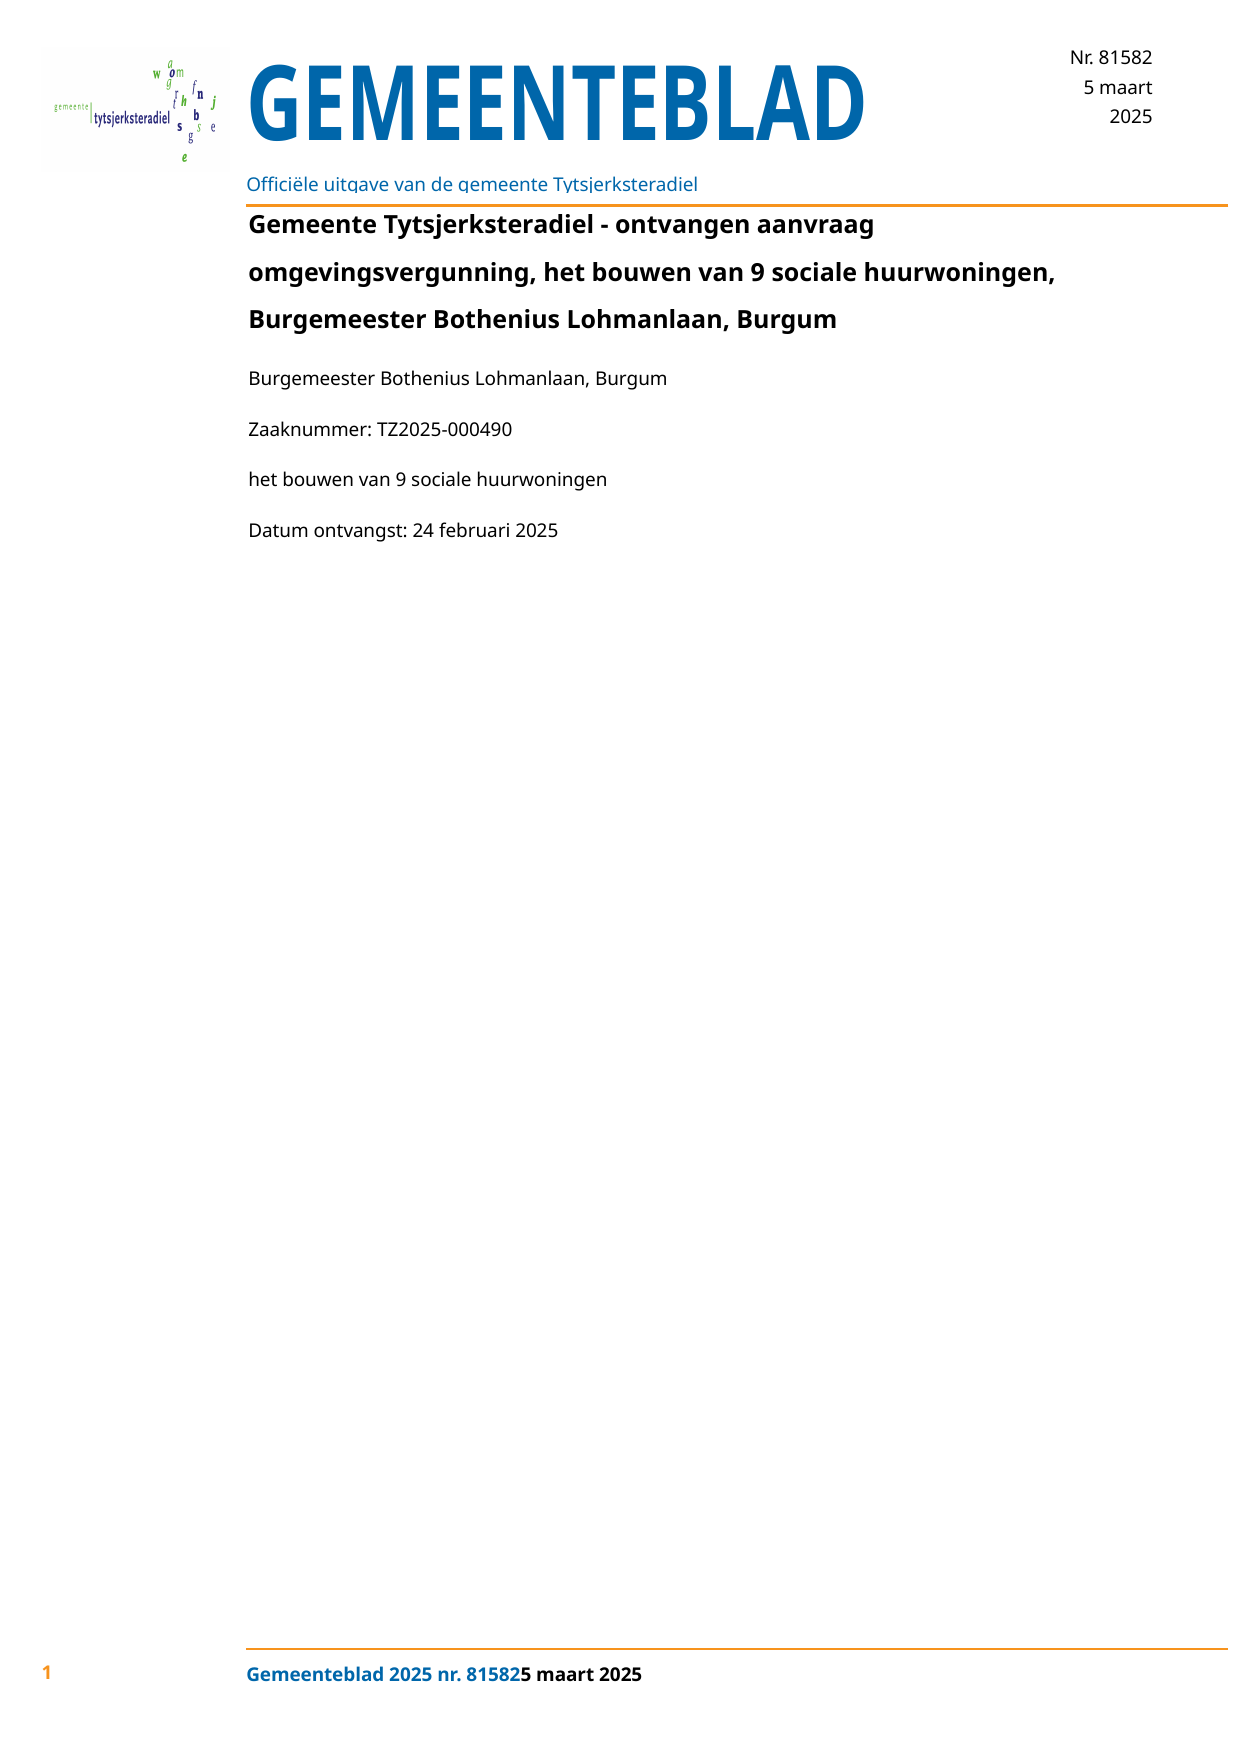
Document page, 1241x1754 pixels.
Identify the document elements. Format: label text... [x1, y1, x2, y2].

text Burgemeester Bothenius Lohmanlaan, Burgum [248, 366, 1152, 391]
text het bouwen van 9 sociale huurwoningen [248, 466, 1152, 492]
picture [41, 47, 231, 172]
text Datum ontvangst: 24 februari 2025 [248, 517, 1152, 542]
text Gemeente Tytsjerksteradiel - ontvangen aanvraag omgevingsvergunning, het bouwen van 9 sociale huurwoningen, Burgemeester Bothenius Lohmanlaan, Burgum [248, 207, 1152, 336]
text Zaaknummer: TZ2025-000490 [248, 416, 1152, 442]
